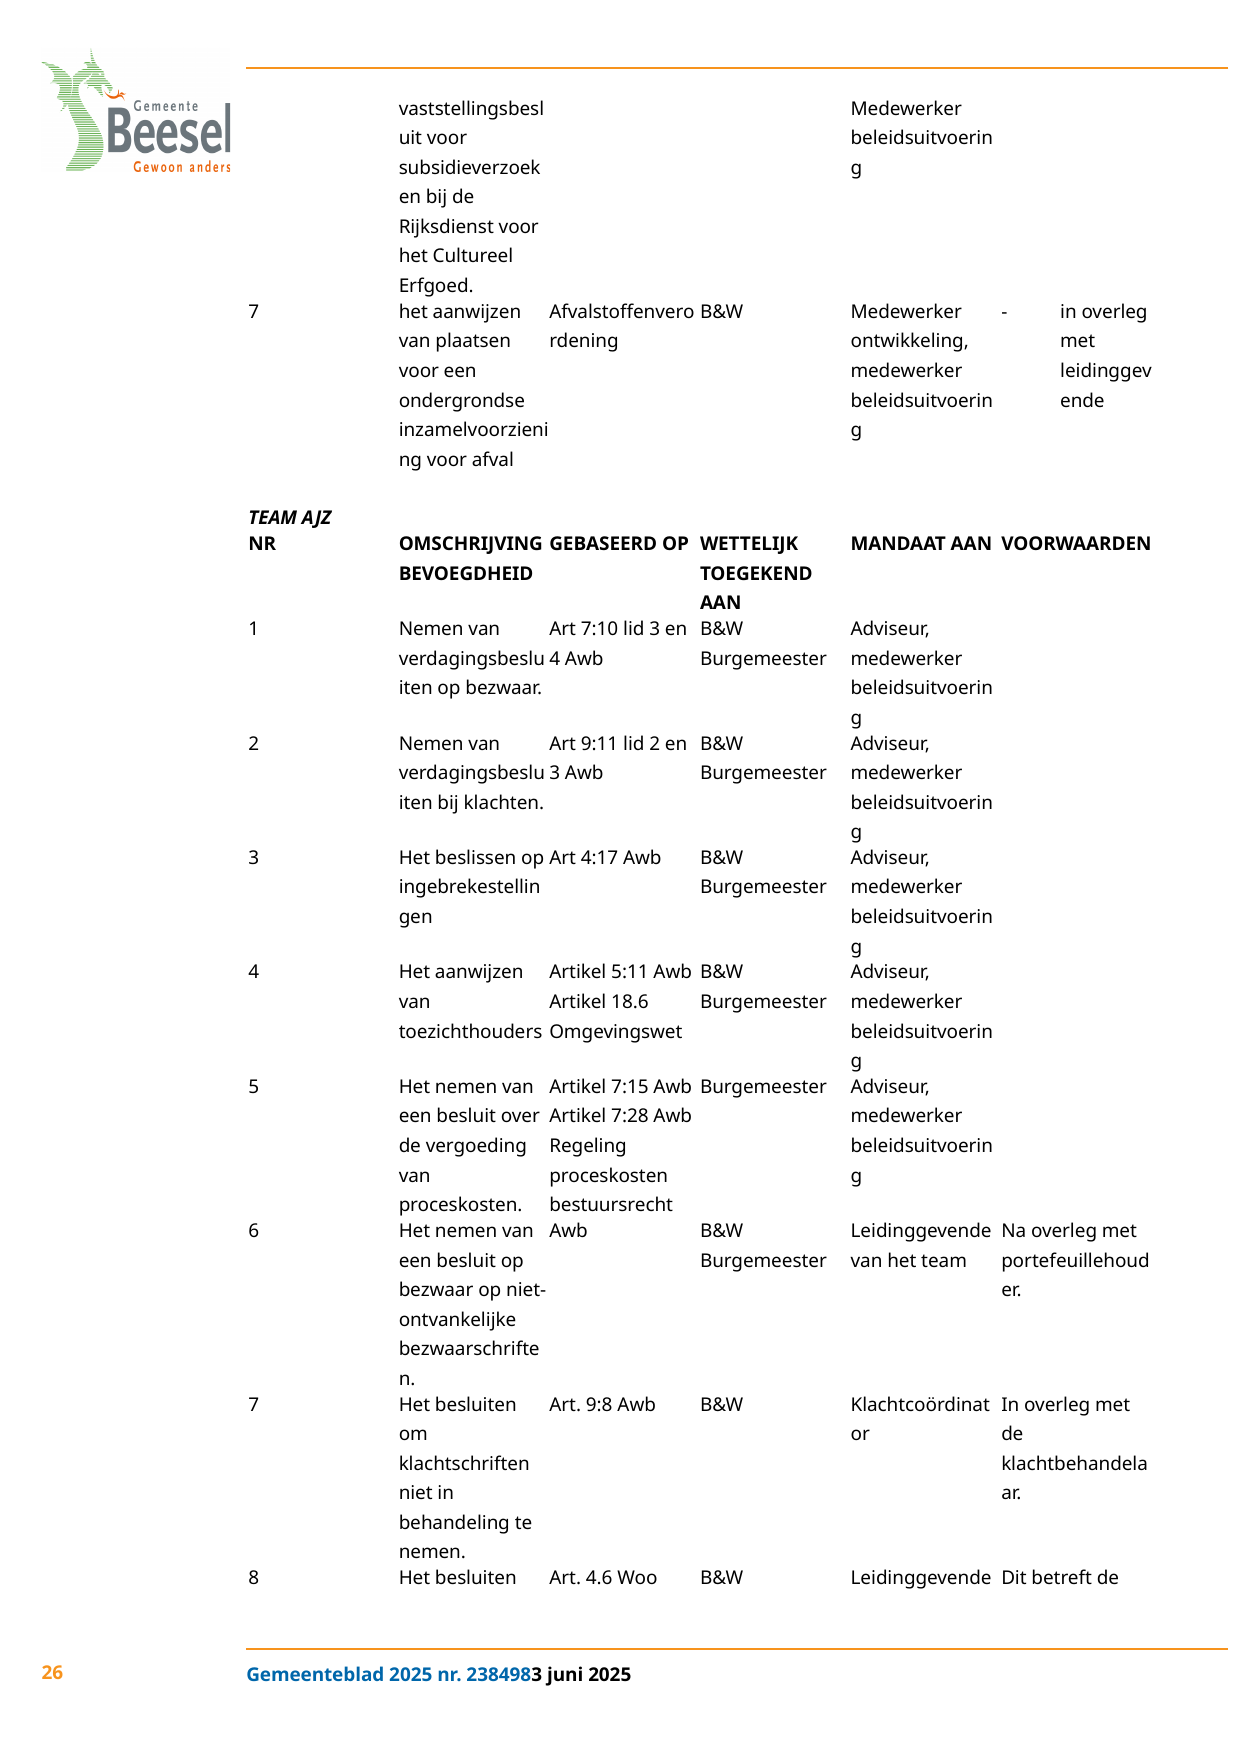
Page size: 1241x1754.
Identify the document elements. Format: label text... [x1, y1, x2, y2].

table_cell [248, 95, 398, 298]
table_cell Art. 4.6 Woo [549, 1565, 700, 1590]
table_cell 2 [248, 730, 398, 844]
table_cell in overleg met leidinggevende [1001, 298, 1152, 472]
table_cell Art. 9:8 Awb [549, 1391, 700, 1564]
table_cell WETTELIJK TOEGEKEND AAN [700, 530, 850, 615]
table_cell Het besluiten [399, 1565, 549, 1590]
table_cell B&W [700, 1391, 850, 1564]
table_cell [1001, 959, 1152, 1073]
table_cell OMSCHRIJVING BEVOEGDHEID [399, 530, 549, 615]
table_cell Klachtcoördinator [850, 1391, 1001, 1564]
table_cell Artikel 5:11 Awb Artikel 18.6 Omgevingswet [549, 959, 700, 1073]
table_cell In overleg met de klachtbehandelaar. [1001, 1391, 1152, 1564]
table_cell Na overleg met portefeuillehouder. [1001, 1217, 1152, 1391]
table_cell vaststellingsbesluit voor subsidieverzoeken bij de Rijksdienst voor het Cultureel Erfgoed. [399, 95, 549, 298]
table_cell VOORWAARDEN [1001, 530, 1152, 615]
table_cell 4 [248, 959, 398, 1073]
table_cell Leidinggevende van het team [850, 1217, 1001, 1391]
table_cell Het nemen van een besluit op bezwaar op niet-ontvankelijke bezwaarschriften. [399, 1217, 549, 1391]
table_cell B&W Burgemeester [700, 1217, 850, 1391]
table_cell Art 9:11 lid 2 en 3 Awb [549, 730, 700, 844]
table_cell 8 [248, 1565, 398, 1590]
table_cell Awb [549, 1217, 700, 1391]
table_cell [700, 95, 850, 298]
table_cell B&W [700, 1565, 850, 1590]
table_cell B&W Burgemeester [700, 615, 850, 730]
table_cell 5 [248, 1073, 398, 1217]
table_cell Art 4:17 Awb [549, 844, 700, 959]
table_cell Adviseur, medewerker beleidsuitvoering [850, 730, 1001, 844]
table_cell B&W [700, 298, 850, 472]
table_cell het aanwijzen van plaatsen voor een ondergrondse inzamelvoorziening voor afval [399, 298, 549, 472]
table_cell [1001, 730, 1152, 844]
table_cell Medewerker beleidsuitvoering [850, 95, 1001, 298]
table_cell Medewerker ontwikkeling, medewerker beleidsuitvoering [850, 298, 1001, 472]
table_cell 6 [248, 1217, 398, 1391]
table_cell 7 [248, 1391, 398, 1564]
table_cell Het besluiten om klachtschriften niet in behandeling te nemen. [399, 1391, 549, 1564]
table_cell Het nemen van een besluit over de vergoeding van proceskosten. [399, 1073, 549, 1217]
table_cell [1001, 95, 1152, 298]
table_cell B&W Burgemeester [700, 730, 850, 844]
table_cell Leidinggevende [850, 1565, 1001, 1590]
table_cell B&W Burgemeester [700, 844, 850, 959]
table_cell Het beslissen op ingebrekestellingen [399, 844, 549, 959]
table_cell [549, 95, 700, 298]
table_cell 7 [248, 298, 398, 472]
table_cell 1 [248, 615, 398, 730]
picture [41, 47, 231, 172]
table_cell [1001, 615, 1152, 730]
table_cell NR [248, 530, 398, 615]
table_cell Adviseur, medewerker beleidsuitvoering [850, 615, 1001, 730]
table_cell [1001, 844, 1152, 959]
table_cell Art 7:10 lid 3 en 4 Awb [549, 615, 700, 730]
table_cell GEBASEERD OP [549, 530, 700, 615]
table_cell Adviseur, medewerker beleidsuitvoering [850, 959, 1001, 1073]
table_cell Dit betreft de [1001, 1565, 1152, 1590]
table_cell Burgemeester [700, 1073, 850, 1217]
table_cell 3 [248, 844, 398, 959]
table_cell Nemen van verdagingsbesluiten bij klachten. [399, 730, 549, 844]
table_cell [1001, 1073, 1152, 1217]
table_cell Adviseur, medewerker beleidsuitvoering [850, 844, 1001, 959]
table_cell Nemen van verdagingsbesluiten op bezwaar. [399, 615, 549, 730]
table_cell MANDAAT AAN [850, 530, 1001, 615]
table_cell Adviseur, medewerker beleidsuitvoering [850, 1073, 1001, 1217]
table_cell Artikel 7:15 Awb Artikel 7:28 Awb Regeling proceskosten bestuursrecht [549, 1073, 700, 1217]
table_cell B&W Burgemeester [700, 959, 850, 1073]
table_cell Afvalstoffenverordening [549, 298, 700, 472]
table_cell Het aanwijzen van toezichthouders [399, 959, 549, 1073]
table_header TEAM AJZ [248, 505, 1152, 530]
